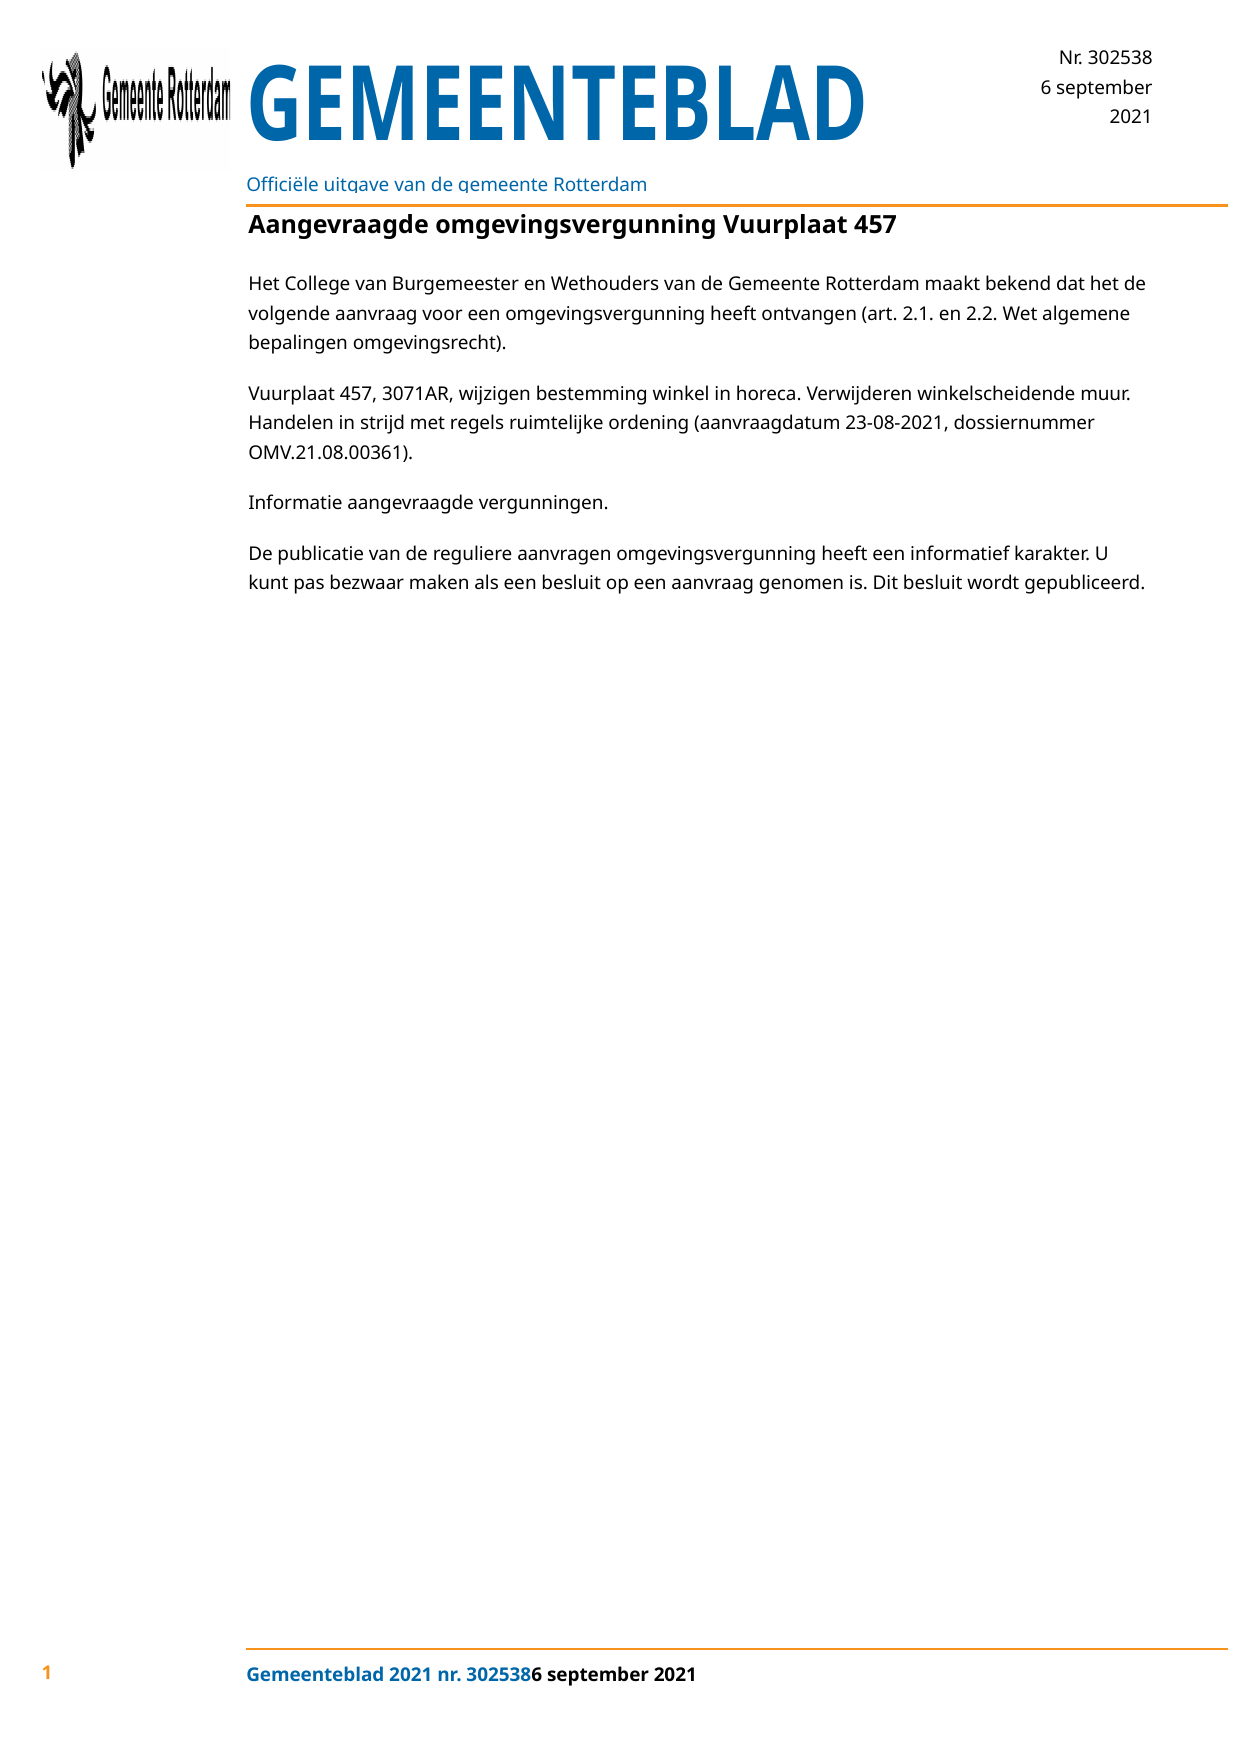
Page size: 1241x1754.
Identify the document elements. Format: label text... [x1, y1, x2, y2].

text Vuurplaat 457, 3071AR, wijzigen bestemming winkel in horeca. Verwijderen winkelscheidende muur. Handelen in strijd met regels ruimtelijke ordening (aanvraagdatum 23-08-2021, dossiernummer OMV.21.08.00361). [248, 380, 1152, 465]
picture [41, 47, 231, 172]
text Informatie aangevraagde vergunningen. [248, 489, 1152, 515]
text Het College van Burgemeester en Wethouders van de Gemeente Rotterdam maakt bekend dat het de volgende aanvraag voor een omgevingsvergunning heeft ontvangen (art. 2.1. en 2.2. Wet algemene bepalingen omgevingsrecht). [248, 270, 1152, 355]
text Aangevraagde omgevingsvergunning Vuurplaat 457 [248, 207, 1152, 241]
text De publicatie van de reguliere aanvragen omgevingsvergunning heeft een informatief karakter. U kunt pas bezwaar maken als een besluit op een aanvraag genomen is. Dit besluit wordt gepubliceerd. [248, 540, 1152, 595]
